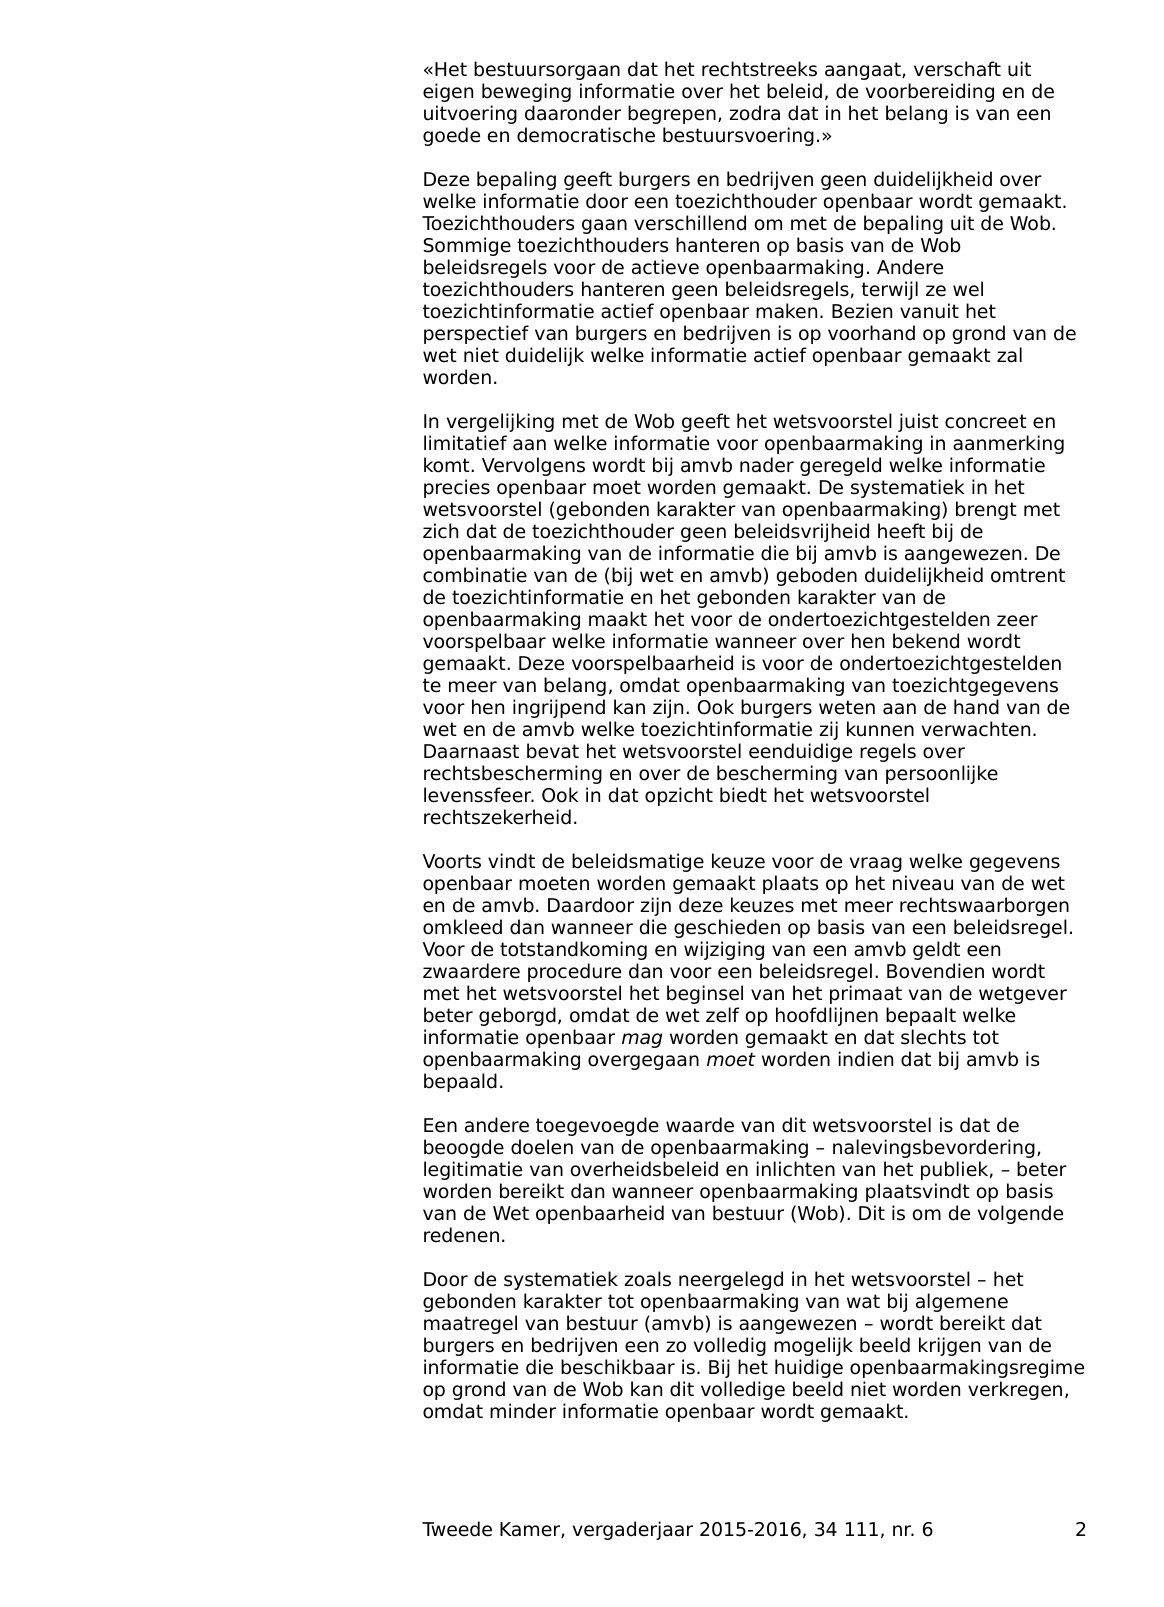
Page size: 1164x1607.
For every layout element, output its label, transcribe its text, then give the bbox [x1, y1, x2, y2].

text Voorts vindt de beleidsmatige keuze voor de vraag welke gegevens openbaar moeten worden gemaakt plaats op het niveau van de wet en de amvb. Daardoor zijn deze keuzes met meer rechtswaarborgen omkleed dan wanneer die geschieden op basis van een beleidsregel. Voor de totstandkoming en wijziging van een amvb geldt een zwaardere procedure dan voor een beleidsregel. Bovendien wordt met het wetsvoorstel het beginsel van het primaat van de wetgever beter geborgd, omdat de wet zelf op hoofdlijnen bepaalt welke informatie openbaar mag worden gemaakt en dat slechts tot openbaarmaking overgegaan moet worden indien dat bij amvb is bepaald. [422, 851, 1087, 1093]
text In vergelijking met de Wob geeft het wetsvoorstel juist concreet en limitatief aan welke informatie voor openbaarmaking in aanmerking komt. Vervolgens wordt bij amvb nader geregeld welke informatie precies openbaar moet worden gemaakt. De systematiek in het wetsvoorstel (gebonden karakter van openbaarmaking) brengt met zich dat de toezichthouder geen beleidsvrijheid heeft bij de openbaarmaking van de informatie die bij amvb is aangewezen. De combinatie van de (bij wet en amvb) geboden duidelijkheid omtrent de toezichtinformatie en het gebonden karakter van de openbaarmaking maakt het voor de ondertoezichtgestelden zeer voorspelbaar welke informatie wanneer over hen bekend wordt gemaakt. Deze voorspelbaarheid is voor de ondertoezichtgestelden te meer van belang, omdat openbaarmaking van toezichtgegevens voor hen ingrijpend kan zijn. Ook burgers weten aan de hand van de wet en de amvb welke toezichtinformatie zij kunnen verwachten. Daarnaast bevat het wetsvoorstel eenduidige regels over rechtsbescherming en over de bescherming van persoonlijke levenssfeer. Ook in dat opzicht biedt het wetsvoorstel rechtszekerheid. [422, 411, 1087, 829]
text Door de systematiek zoals neergelegd in het wetsvoorstel – het gebonden karakter tot openbaarmaking van wat bij algemene maatregel van bestuur (amvb) is aangewezen – wordt bereikt dat burgers en bedrijven een zo volledig mogelijk beeld krijgen van de informatie die beschikbaar is. Bij het huidige openbaarmakingsregime op grond van de Wob kan dit volledige beeld niet worden verkregen, omdat minder informatie openbaar wordt gemaakt. [422, 1269, 1087, 1423]
text Een andere toegevoegde waarde van dit wetsvoorstel is dat de beoogde doelen van de openbaarmaking – nalevingsbevordering, legitimatie van overheidsbeleid en inlichten van het publiek, – beter worden bereikt dan wanneer openbaarmaking plaatsvindt op basis van de Wet openbaarheid van bestuur (Wob). Dit is om de volgende redenen. [422, 1115, 1087, 1247]
text «Het bestuursorgaan dat het rechtstreeks aangaat, verschaft uit eigen beweging informatie over het beleid, de voorbereiding en de uitvoering daaronder begrepen, zodra dat in het belang is van een goede en democratische bestuursvoering.» [422, 59, 1087, 147]
text Deze bepaling geeft burgers en bedrijven geen duidelijkheid over welke informatie door een toezichthouder openbaar wordt gemaakt. Toezichthouders gaan verschillend om met de bepaling uit de Wob. Sommige toezichthouders hanteren op basis van de Wob beleidsregels voor de actieve openbaarmaking. Andere toezichthouders hanteren geen beleidsregels, terwijl ze wel toezichtinformatie actief openbaar maken. Bezien vanuit het perspectief van burgers en bedrijven is op voorhand op grond van de wet niet duidelijk welke informatie actief openbaar gemaakt zal worden. [422, 169, 1087, 389]
